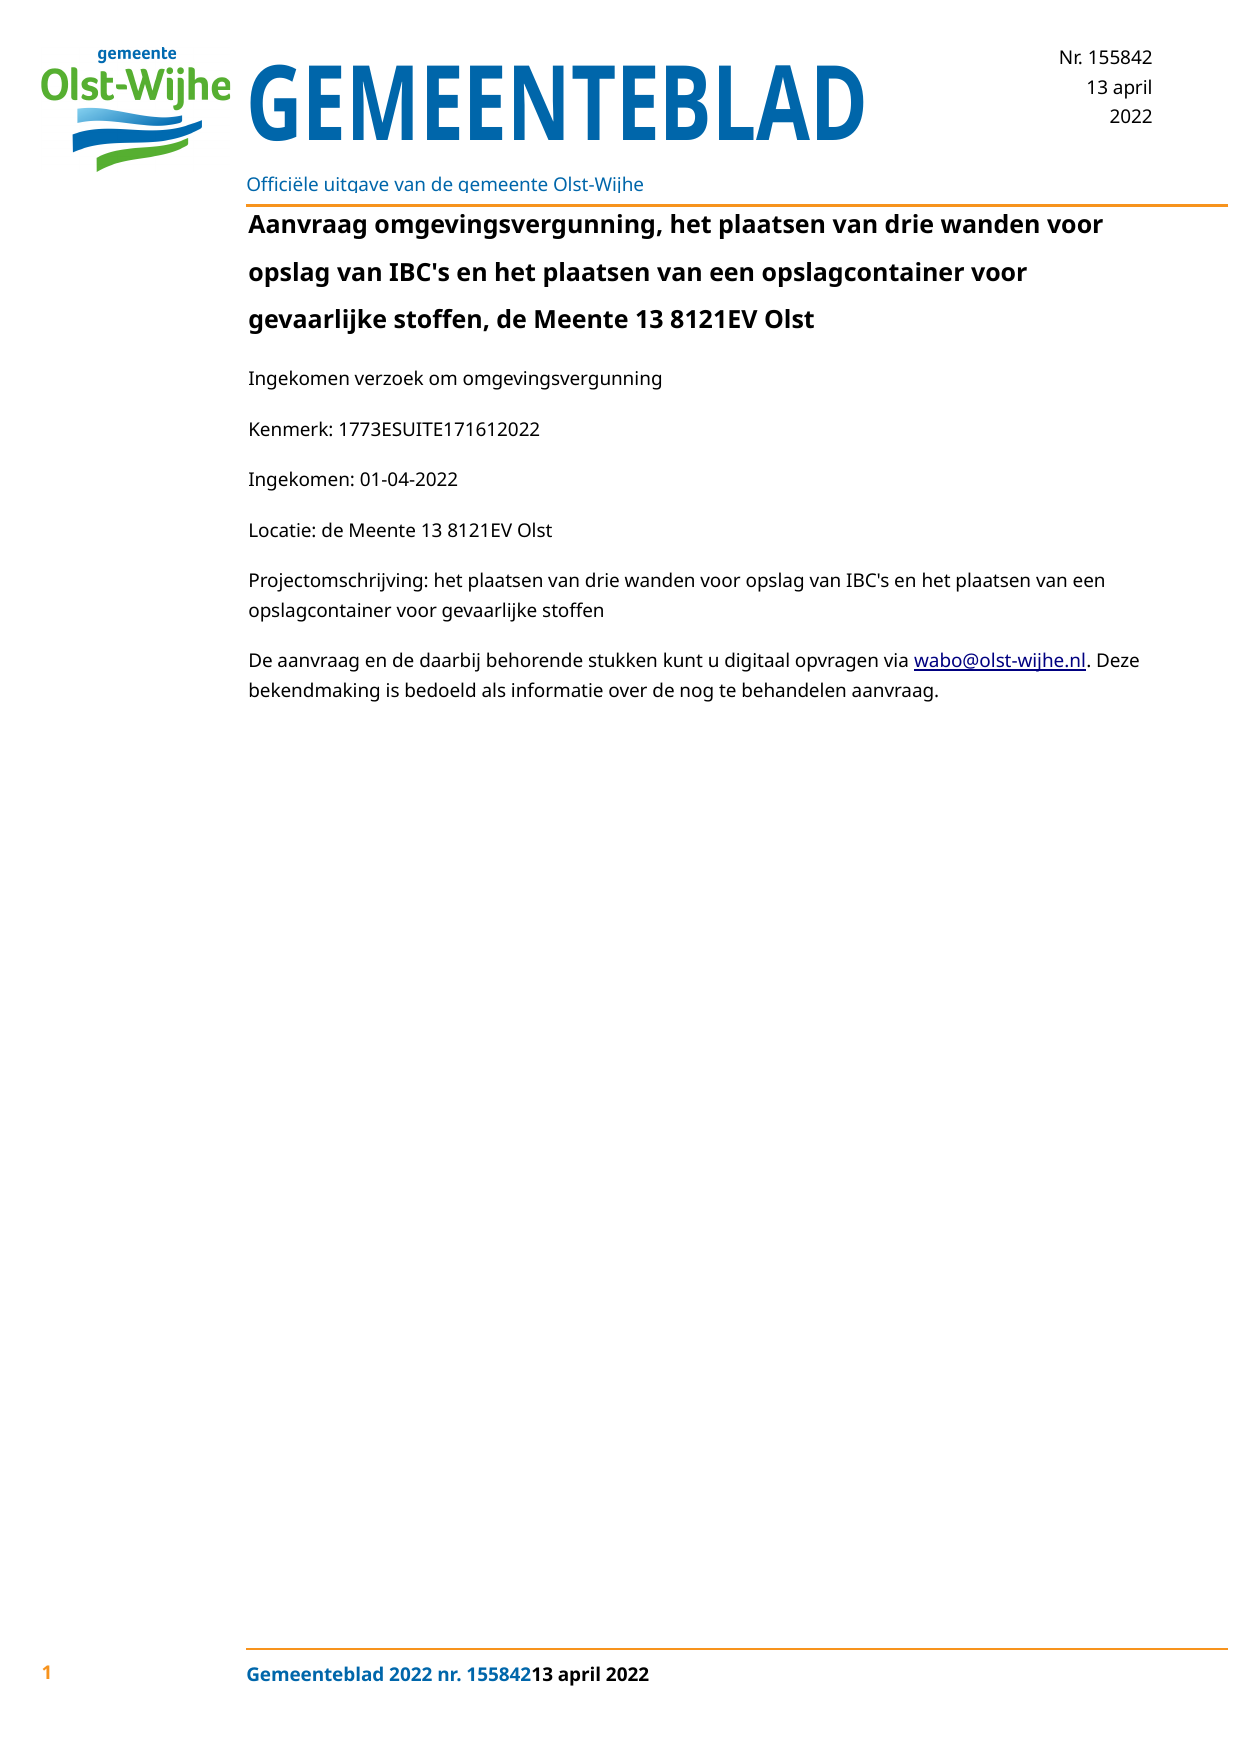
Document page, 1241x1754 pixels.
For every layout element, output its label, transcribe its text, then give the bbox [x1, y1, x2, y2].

text De aanvraag en de daarbij behorende stukken kunt u digitaal opvragen via wabo@olst-wijhe.nl. Deze bekendmaking is bedoeld als informatie over de nog te behandelen aanvraag. [248, 647, 1152, 702]
text Aanvraag omgevingsvergunning, het plaatsen van drie wanden voor opslag van IBC's en het plaatsen van een opslagcontainer voor gevaarlijke stoffen, de Meente 13 8121EV Olst [248, 207, 1152, 336]
picture [41, 47, 231, 172]
text Ingekomen verzoek om omgevingsvergunning [248, 366, 1152, 391]
text Kenmerk: 1773ESUITE171612022 [248, 416, 1152, 442]
text Ingekomen: 01-04-2022 [248, 466, 1152, 492]
text Locatie: de Meente 13 8121EV Olst [248, 517, 1152, 542]
text Projectomschrijving: het plaatsen van drie wanden voor opslag van IBC's en het plaatsen van een opslagcontainer voor gevaarlijke stoffen [248, 567, 1152, 622]
